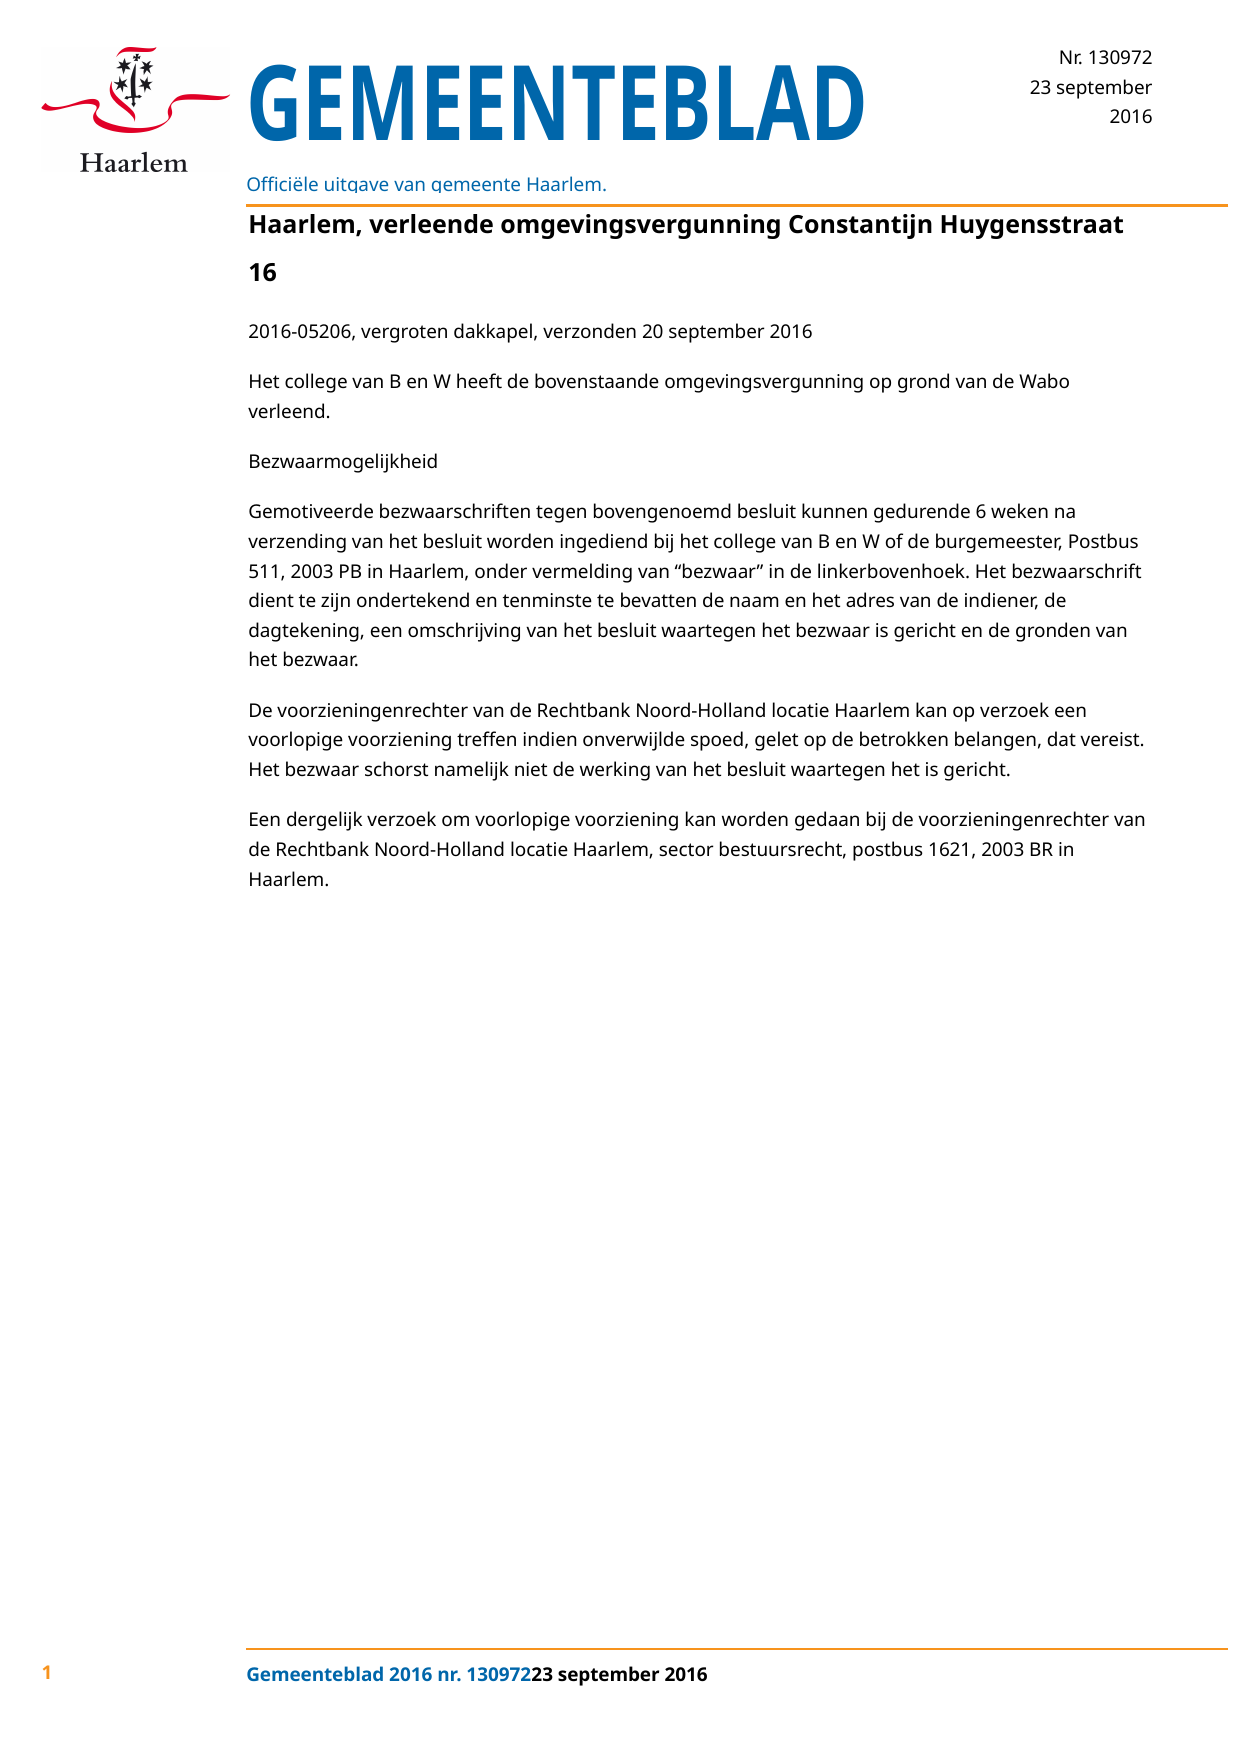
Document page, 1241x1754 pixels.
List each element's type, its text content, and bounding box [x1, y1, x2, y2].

text De voorzieningenrechter van de Rechtbank Noord-Holland locatie Haarlem kan op verzoek een voorlopige voorziening treffen indien onverwijlde spoed, gelet op de betrokken belangen, dat vereist. Het bezwaar schorst namelijk niet de werking van het besluit waartegen het is gericht. [248, 697, 1152, 782]
text Het college van B en W heeft de bovenstaande omgevingsvergunning op grond van de Wabo verleend. [248, 368, 1152, 424]
picture [41, 47, 231, 172]
text Gemotiveerde bezwaarschriften tegen bovengenoemd besluit kunnen gedurende 6 weken na verzending van het besluit worden ingediend bij het college van B en W of de burgemeester, Postbus 511, 2003 PB in Haarlem, onder vermelding van “bezwaar” in de linkerbovenhoek. Het bezwaarschrift dient te zijn ondertekend en tenminste te bevatten de naam en het adres van de indiener, de dagtekening, een omschrijving van het besluit waartegen het bezwaar is gericht en de gronden van het bezwaar. [248, 499, 1152, 672]
text Haarlem, verleende omgevingsvergunning Constantijn Huygensstraat 16 [248, 207, 1152, 288]
text Bezwaarmogelijkheid [248, 448, 1152, 474]
text 2016-05206, vergroten dakkapel, verzonden 20 september 2016 [248, 318, 1152, 344]
text Een dergelijk verzoek om voorlopige voorziening kan worden gedaan bij de voorzieningenrechter van de Rechtbank Noord-Holland locatie Haarlem, sector bestuursrecht, postbus 1621, 2003 BR in Haarlem. [248, 807, 1152, 892]
